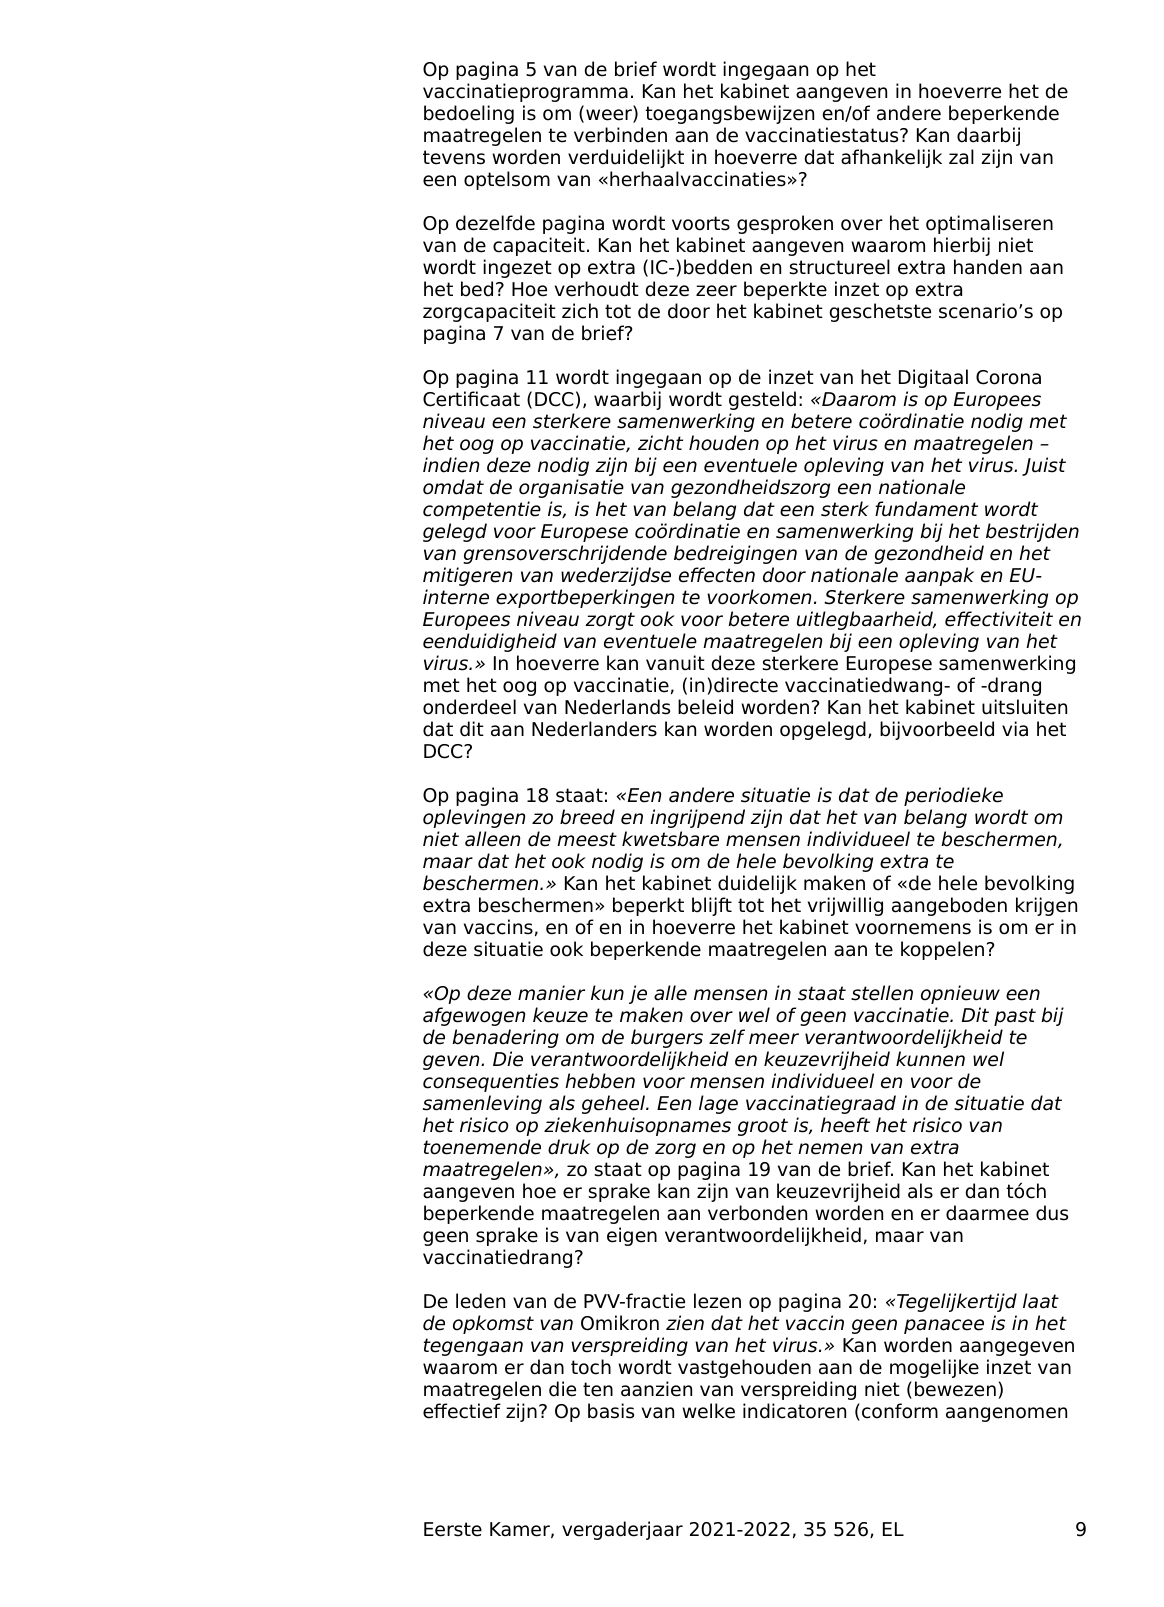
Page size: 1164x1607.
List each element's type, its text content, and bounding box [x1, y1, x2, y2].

text De leden van de PVV-fractie lezen op pagina 20: «Tegelijkertijd laat de opkomst van Omikron zien dat het vaccin geen panacee is in het tegengaan van verspreiding van het virus.» Kan worden aangegeven waarom er dan toch wordt vastgehouden aan de mogelijke inzet van maatregelen die ten aanzien van verspreiding niet (bewezen) effectief zijn? Op basis van welke indicatoren (conform aangenomen [422, 1291, 1087, 1445]
text Op pagina 18 staat: «Een andere situatie is dat de periodieke oplevingen zo breed en ingrijpend zijn dat het van belang wordt om niet alleen de meest kwetsbare mensen individueel te beschermen, maar dat het ook nodig is om de hele bevolking extra te beschermen.» Kan het kabinet duidelijk maken of «de hele bevolking extra beschermen» beperkt blijft tot het vrijwillig aangeboden krijgen van vaccins, en of en in hoeverre het kabinet voornemens is om er in deze situatie ook beperkende maatregelen aan te koppelen? [422, 785, 1087, 961]
text Op pagina 11 wordt ingegaan op de inzet van het Digitaal Corona Certificaat (DCC), waarbij wordt gesteld: «Daarom is op Europees niveau een sterkere samenwerking en betere coördinatie nodig met het oog op vaccinatie, zicht houden op het virus en maatregelen – indien deze nodig zijn bij een eventuele opleving van het virus. Juist omdat de organisatie van gezondheidszorg een nationale competentie is, is het van belang dat een sterk fundament wordt gelegd voor Europese coördinatie en samenwerking bij het bestrijden van grensoverschrijdende bedreigingen van de gezondheid en het mitigeren van wederzijdse effecten door nationale aanpak en EU-interne exportbeperkingen te voorkomen. Sterkere samenwerking op Europees niveau zorgt ook voor betere uitlegbaarheid, effectiviteit en eenduidigheid van eventuele maatregelen bij een opleving van het virus.» In hoeverre kan vanuit deze sterkere Europese samenwerking met het oog op vaccinatie, (in)directe vaccinatiedwang- of -drang onderdeel van Nederlands beleid worden? Kan het kabinet uitsluiten dat dit aan Nederlanders kan worden opgelegd, bijvoorbeeld via het DCC? [422, 367, 1087, 763]
text «Op deze manier kun je alle mensen in staat stellen opnieuw een afgewogen keuze te maken over wel of geen vaccinatie. Dit past bij de benadering om de burgers zelf meer verantwoordelijkheid te geven. Die verantwoordelijkheid en keuzevrijheid kunnen wel consequenties hebben voor mensen individueel en voor de samenleving als geheel. Een lage vaccinatiegraad in de situatie dat het risico op ziekenhuisopnames groot is, heeft het risico van toenemende druk op de zorg en op het nemen van extra maatregelen», zo staat op pagina 19 van de brief. Kan het kabinet aangeven hoe er sprake kan zijn van keuzevrijheid als er dan tóch beperkende maatregelen aan verbonden worden en er daarmee dus geen sprake is van eigen verantwoordelijkheid, maar van vaccinatiedrang? [422, 983, 1087, 1269]
text Op pagina 5 van de brief wordt ingegaan op het vaccinatieprogramma. Kan het kabinet aangeven in hoeverre het de bedoeling is om (weer) toegangsbewijzen en/of andere beperkende maatregelen te verbinden aan de vaccinatiestatus? Kan daarbij tevens worden verduidelijkt in hoeverre dat afhankelijk zal zijn van een optelsom van «herhaalvaccinaties»? [422, 59, 1087, 191]
text Op dezelfde pagina wordt voorts gesproken over het optimaliseren van de capaciteit. Kan het kabinet aangeven waarom hierbij niet wordt ingezet op extra (IC-)bedden en structureel extra handen aan het bed? Hoe verhoudt deze zeer beperkte inzet op extra zorgcapaciteit zich tot de door het kabinet geschetste scenario’s op pagina 7 van de brief? [422, 213, 1087, 345]
